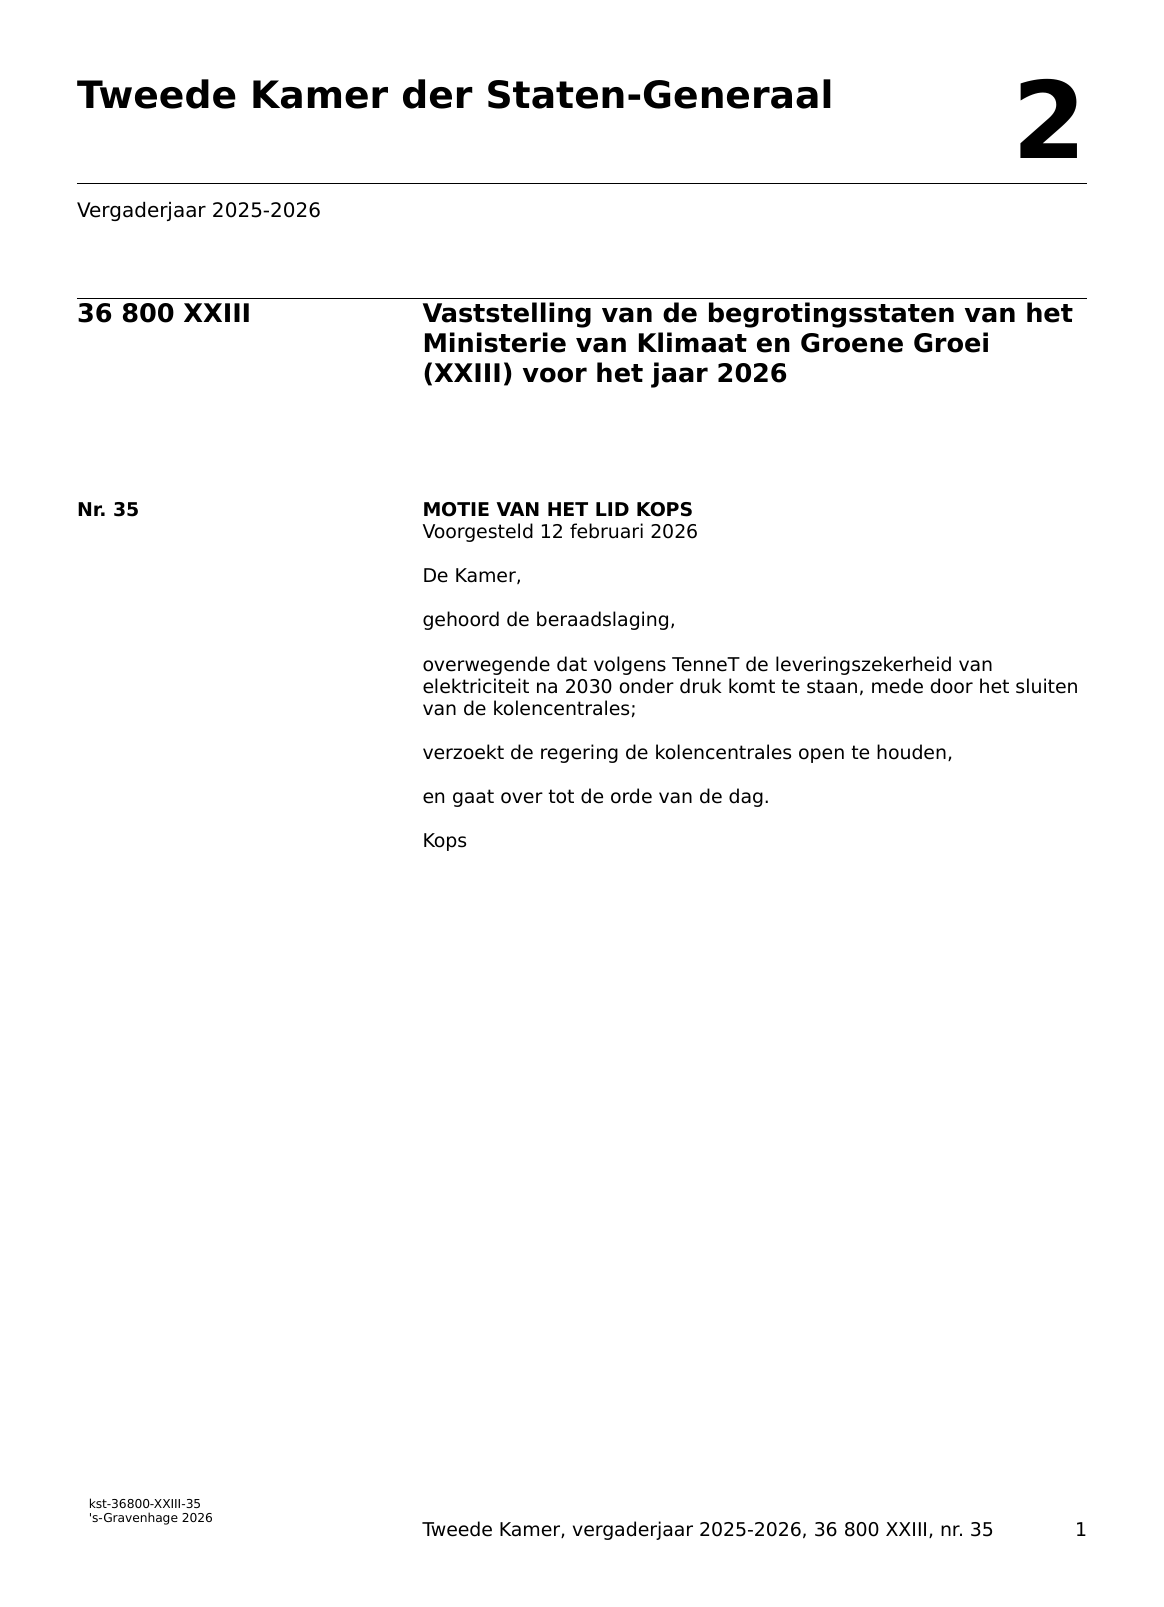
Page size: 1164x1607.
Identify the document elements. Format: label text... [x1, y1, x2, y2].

text overwegende dat volgens TenneT de leveringszekerheid van elektriciteit na 2030 onder druk komt te staan, mede door het sluiten van de kolencentrales; [422, 653, 1087, 719]
subtitle Nr. 35 MOTIE VAN HET LID KOPS [77, 499, 1087, 521]
text 's-Gravenhage 2026 [88, 1511, 323, 1525]
text gehoord de beraadslaging, [422, 609, 1087, 631]
table_cell Vergaderjaar 2025-2026 [77, 184, 1087, 298]
text Kops [422, 830, 1087, 852]
text en gaat over tot de orde van de dag. [422, 786, 1087, 808]
text verzoekt de regering de kolencentrales open te houden, [422, 742, 1087, 764]
table_header Tweede Kamer der Staten-Generaal [77, 59, 886, 183]
subtitle 36 800 XXIII Vaststelling van de begrotingsstaten van het Ministerie van Klimaat en Groene Groei (XXIII) voor het jaar 2026 [77, 299, 1087, 388]
text Voorgesteld 12 februari 2026 [422, 521, 1087, 543]
text kst-36800-XXIII-35 [88, 1497, 323, 1511]
text De Kamer, [422, 565, 1087, 587]
table_header 2 [886, 59, 1087, 183]
